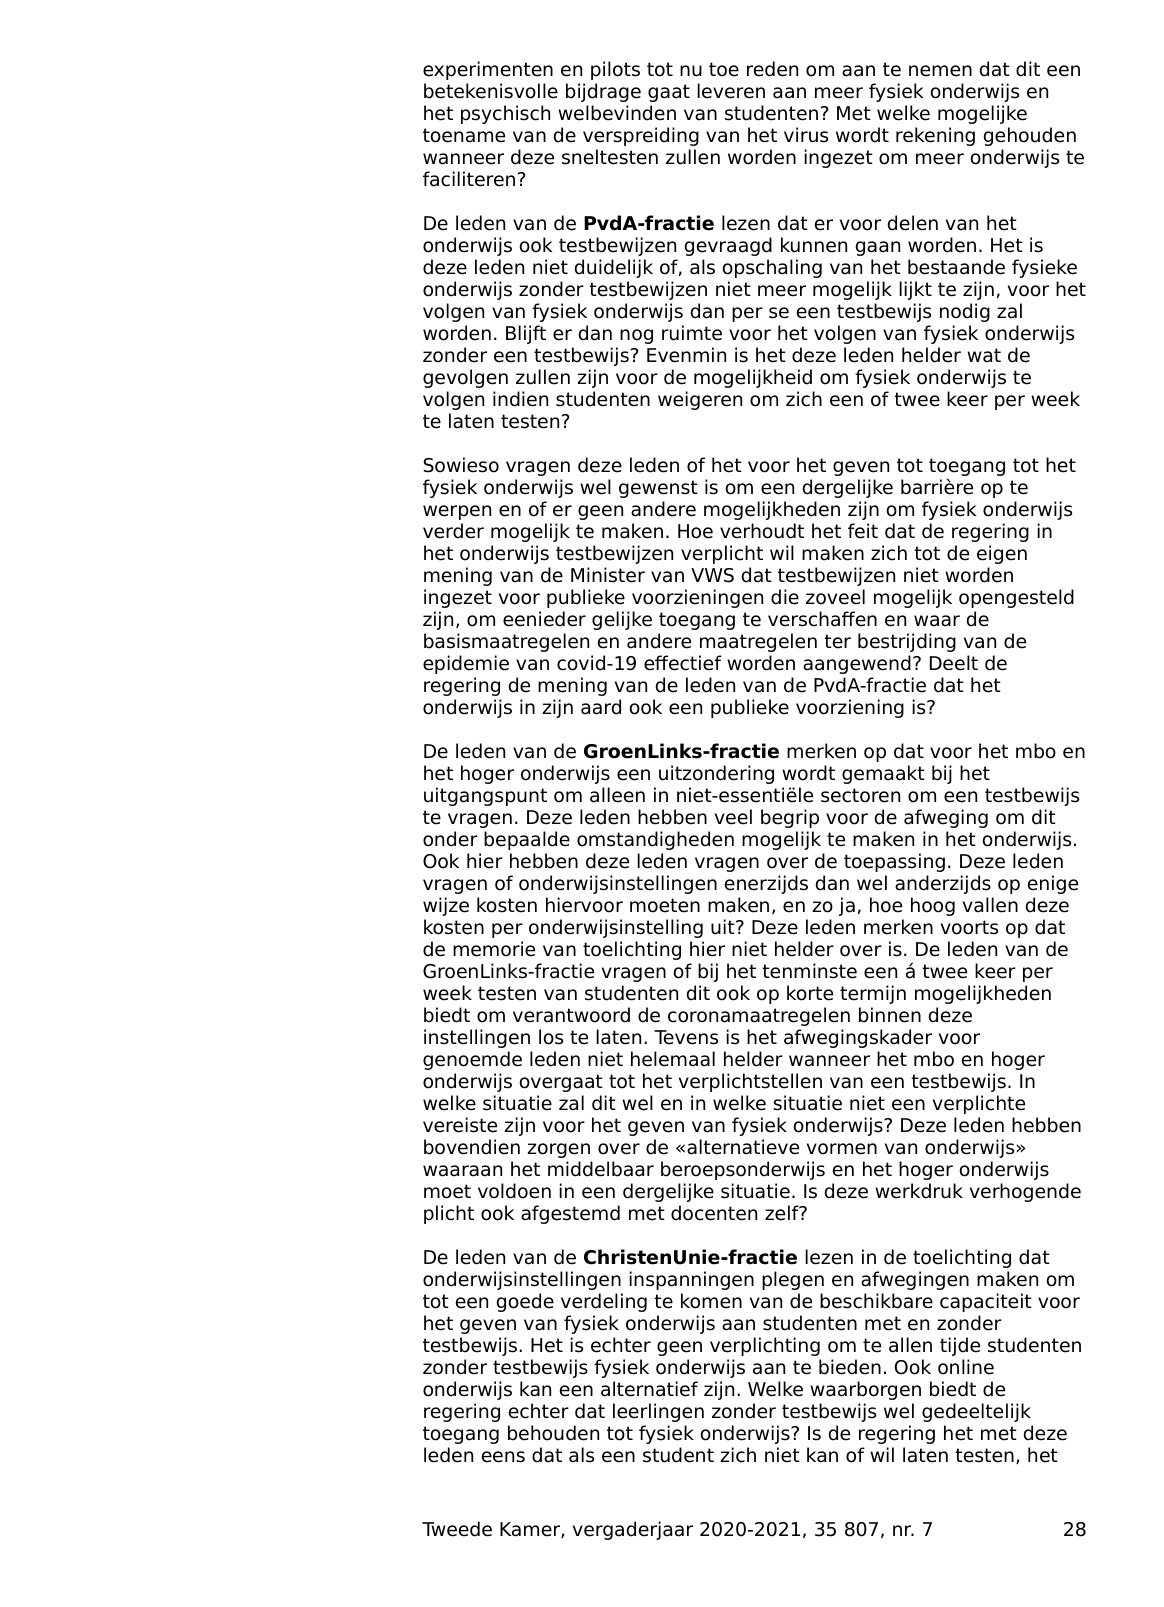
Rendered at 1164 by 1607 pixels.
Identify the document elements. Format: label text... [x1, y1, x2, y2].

text De leden van de GroenLinks-fractie merken op dat voor het mbo en het hoger onderwijs een uitzondering wordt gemaakt bij het uitgangspunt om alleen in niet-essentiële sectoren om een testbewijs te vragen. Deze leden hebben veel begrip voor de afweging om dit onder bepaalde omstandigheden mogelijk te maken in het onderwijs. Ook hier hebben deze leden vragen over de toepassing. Deze leden vragen of onderwijsinstellingen enerzijds dan wel anderzijds op enige wijze kosten hiervoor moeten maken, en zo ja, hoe hoog vallen deze kosten per onderwijsinstelling uit? Deze leden merken voorts op dat de memorie van toelichting hier niet helder over is. De leden van de GroenLinks-fractie vragen of bij het tenminste een á twee keer per week testen van studenten dit ook op korte termijn mogelijkheden biedt om verantwoord de coronamaatregelen binnen deze instellingen los te laten. Tevens is het afwegingskader voor genoemde leden niet helemaal helder wanneer het mbo en hoger onderwijs overgaat tot het verplichtstellen van een testbewijs. In welke situatie zal dit wel en in welke situatie niet een verplichte vereiste zijn voor het geven van fysiek onderwijs? Deze leden hebben bovendien zorgen over de «alternatieve vormen van onderwijs» waaraan het middelbaar beroepsonderwijs en het hoger onderwijs moet voldoen in een dergelijke situatie. Is deze werkdruk verhogende plicht ook afgestemd met docenten zelf? [422, 741, 1087, 1224]
text De leden van de ChristenUnie-fractie lezen in de toelichting dat onderwijsinstellingen inspanningen plegen en afwegingen maken om tot een goede verdeling te komen van de beschikbare capaciteit voor het geven van fysiek onderwijs aan studenten met en zonder testbewijs. Het is echter geen verplichting om te allen tijde studenten zonder testbewijs fysiek onderwijs aan te bieden. Ook online onderwijs kan een alternatief zijn. Welke waarborgen biedt de regering echter dat leerlingen zonder testbewijs wel gedeeltelijk toegang behouden tot fysiek onderwijs? Is de regering het met deze leden eens dat als een student zich niet kan of wil laten testen, het [422, 1247, 1087, 1467]
text experimenten en pilots tot nu toe reden om aan te nemen dat dit een betekenisvolle bijdrage gaat leveren aan meer fysiek onderwijs en het psychisch welbevinden van studenten? Met welke mogelijke toename van de verspreiding van het virus wordt rekening gehouden wanneer deze sneltesten zullen worden ingezet om meer onderwijs te faciliteren? [422, 59, 1087, 191]
text Sowieso vragen deze leden of het voor het geven tot toegang tot het fysiek onderwijs wel gewenst is om een dergelijke barrière op te werpen en of er geen andere mogelijkheden zijn om fysiek onderwijs verder mogelijk te maken. Hoe verhoudt het feit dat de regering in het onderwijs testbewijzen verplicht wil maken zich tot de eigen mening van de Minister van VWS dat testbewijzen niet worden ingezet voor publieke voorzieningen die zoveel mogelijk opengesteld zijn, om eenieder gelijke toegang te verschaffen en waar de basismaatregelen en andere maatregelen ter bestrijding van de epidemie van covid-19 effectief worden aangewend? Deelt de regering de mening van de leden van de PvdA-fractie dat het onderwijs in zijn aard ook een publieke voorziening is? [422, 455, 1087, 719]
text De leden van de PvdA-fractie lezen dat er voor delen van het onderwijs ook testbewijzen gevraagd kunnen gaan worden. Het is deze leden niet duidelijk of, als opschaling van het bestaande fysieke onderwijs zonder testbewijzen niet meer mogelijk lijkt te zijn, voor het volgen van fysiek onderwijs dan per se een testbewijs nodig zal worden. Blijft er dan nog ruimte voor het volgen van fysiek onderwijs zonder een testbewijs? Evenmin is het deze leden helder wat de gevolgen zullen zijn voor de mogelijkheid om fysiek onderwijs te volgen indien studenten weigeren om zich een of twee keer per week te laten testen? [422, 213, 1087, 433]
